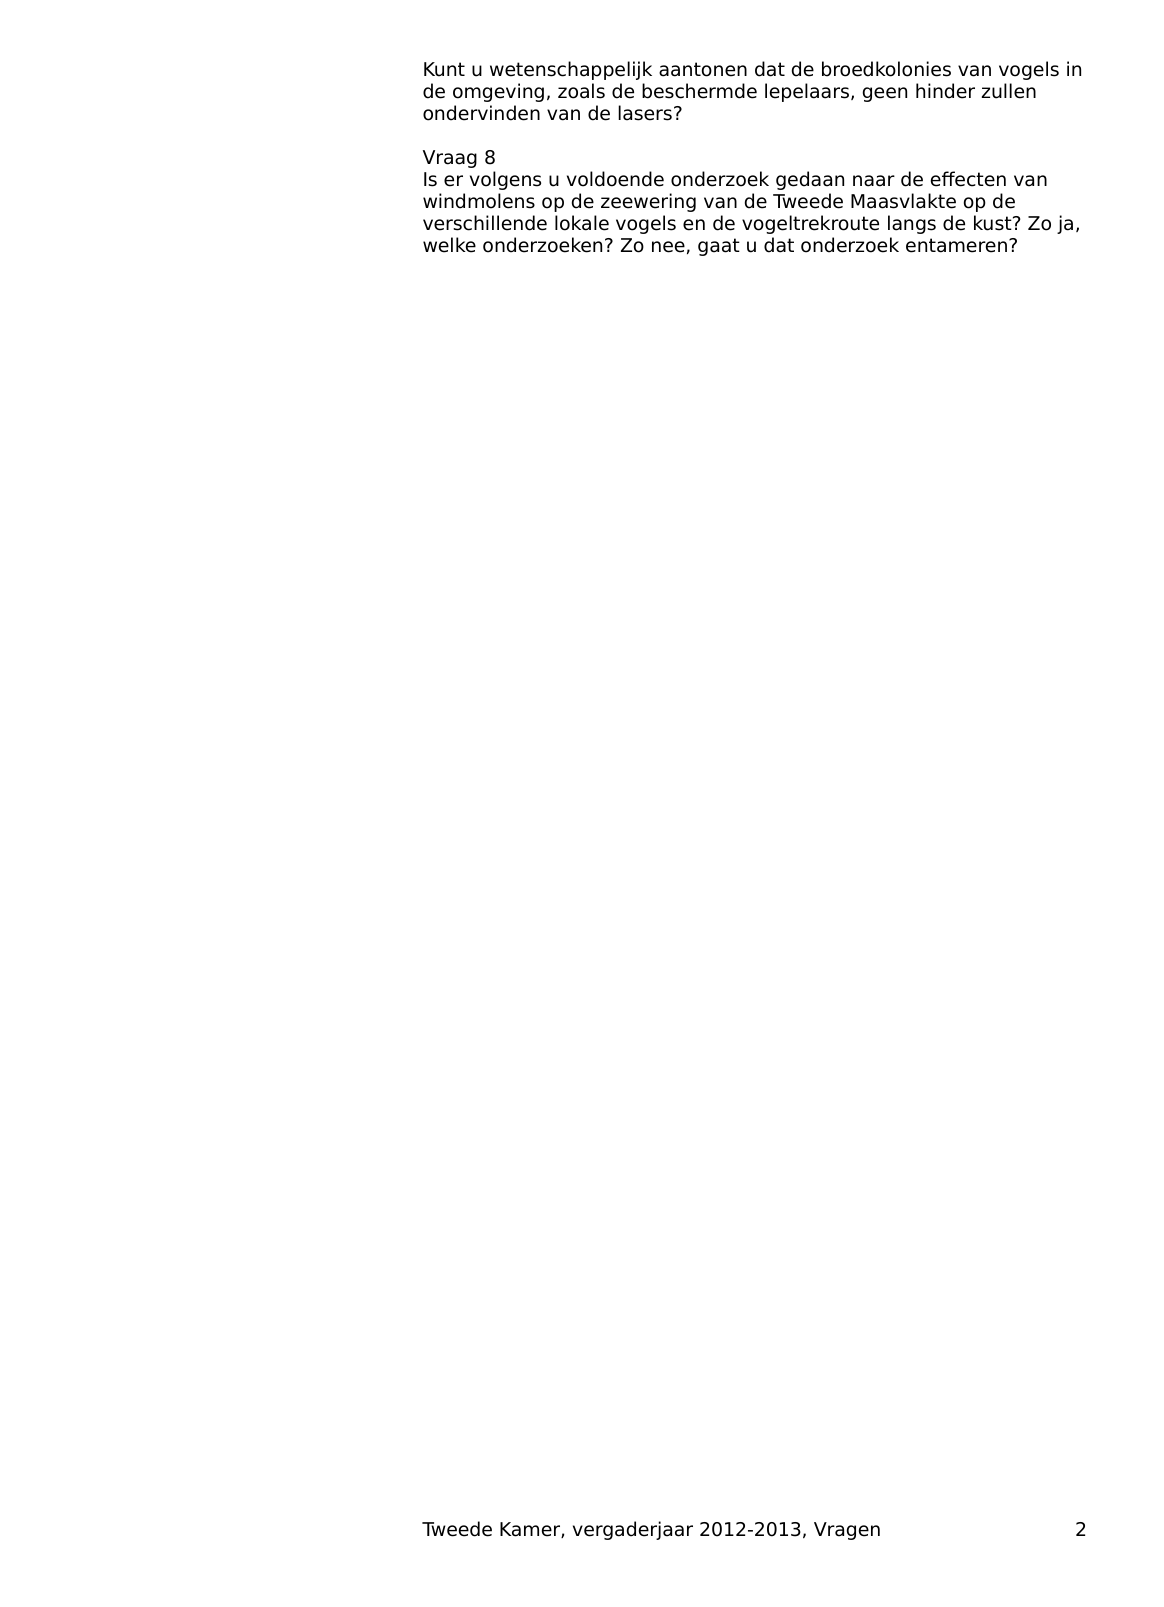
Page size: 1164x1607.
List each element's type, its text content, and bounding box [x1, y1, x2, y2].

text Kunt u wetenschappelijk aantonen dat de broedkolonies van vogels in de omgeving, zoals de beschermde lepelaars, geen hinder zullen ondervinden van de lasers? [422, 59, 1087, 125]
text Is er volgens u voldoende onderzoek gedaan naar de effecten van windmolens op de zeewering van de Tweede Maasvlakte op de verschillende lokale vogels en de vogeltrekroute langs de kust? Zo ja, welke onderzoeken? Zo nee, gaat u dat onderzoek entameren? [422, 169, 1087, 257]
text Vraag 8 [422, 147, 1087, 169]
